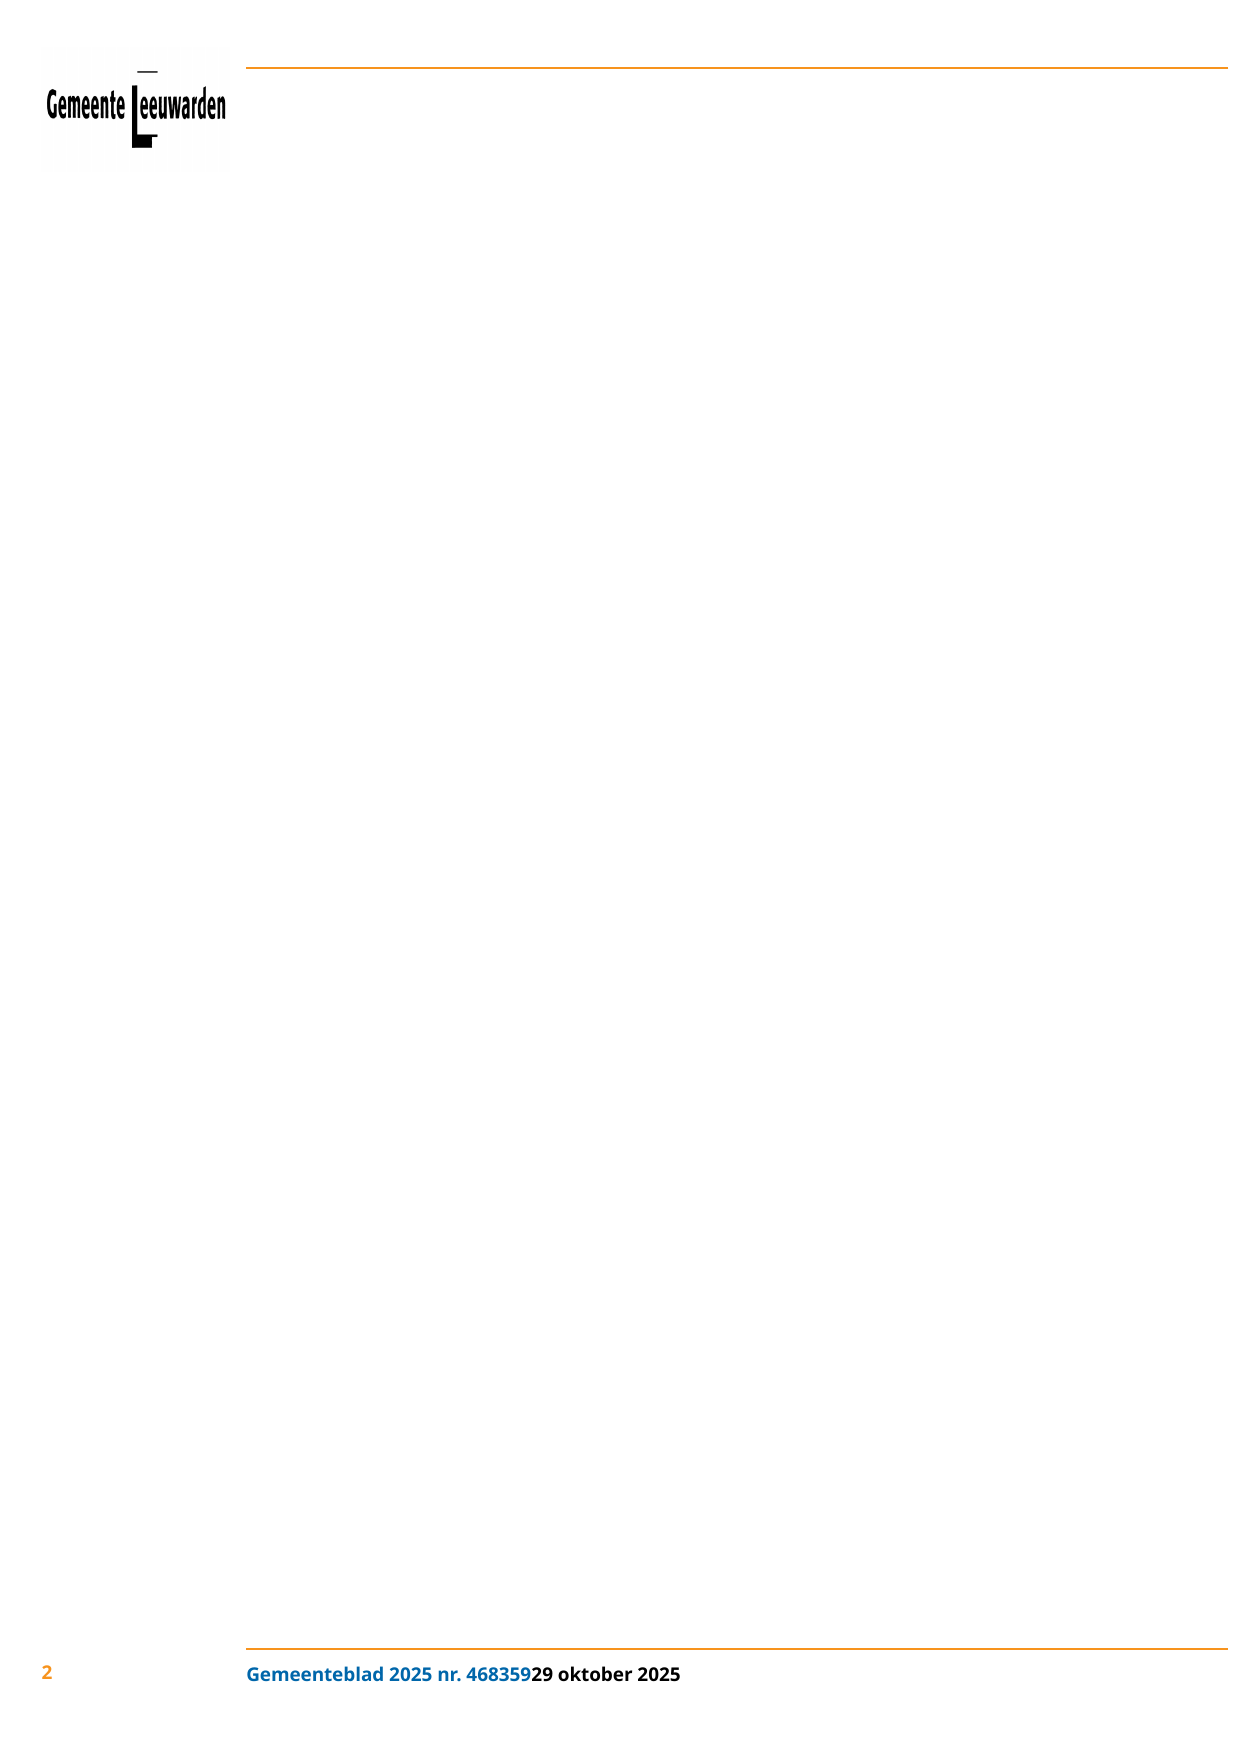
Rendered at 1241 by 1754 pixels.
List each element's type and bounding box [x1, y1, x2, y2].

picture [41, 47, 231, 172]
